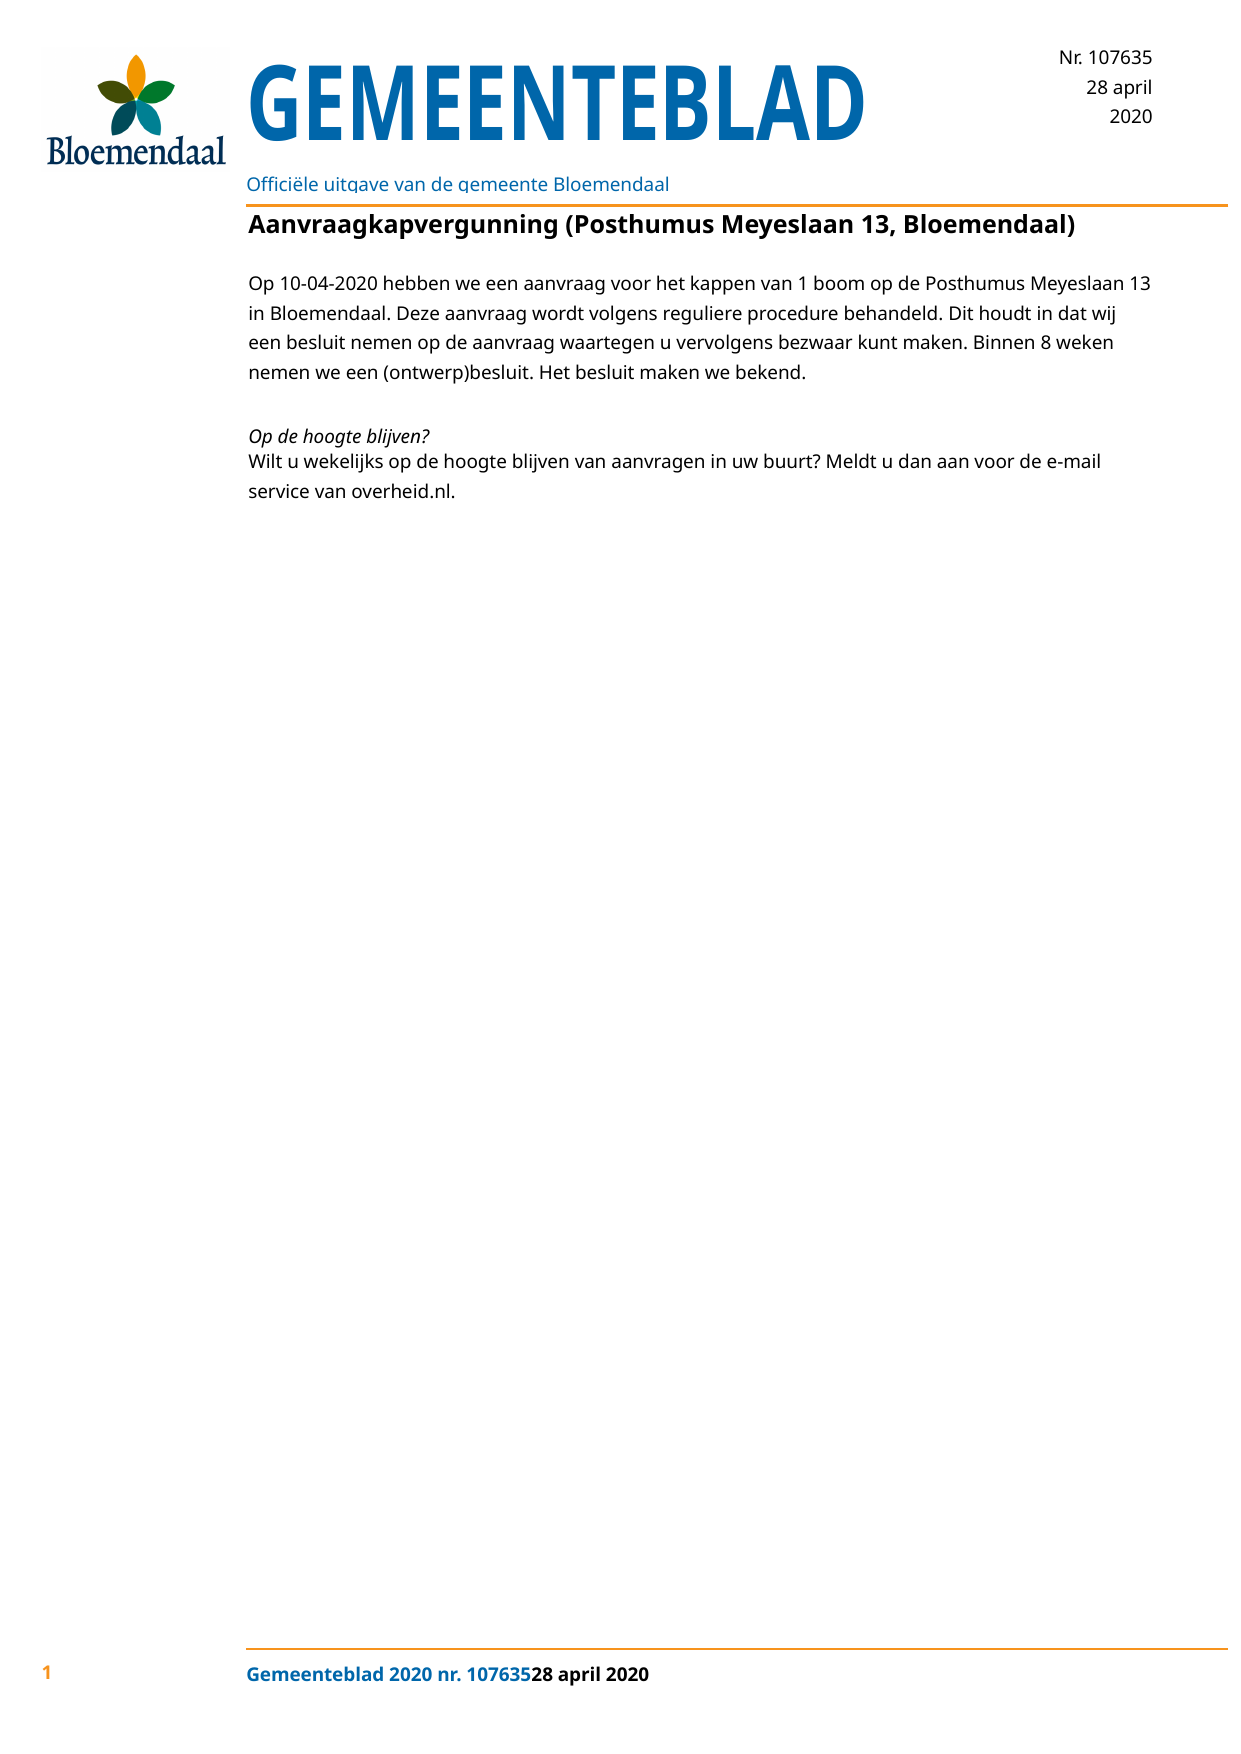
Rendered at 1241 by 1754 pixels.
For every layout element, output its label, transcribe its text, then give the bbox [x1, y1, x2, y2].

picture [41, 47, 231, 172]
text Op 10-04-2020 hebben we een aanvraag voor het kappen van 1 boom op de Posthumus Meyeslaan 13 in Bloemendaal. Deze aanvraag wordt volgens reguliere procedure behandeld. Dit houdt in dat wij een besluit nemen op de aanvraag waartegen u vervolgens bezwaar kunt maken. Binnen 8 weken nemen we een (ontwerp)besluit. Het besluit maken we bekend. [248, 270, 1152, 385]
text Wilt u wekelijks op de hoogte blijven van aanvragen in uw buurt? Meldt u dan aan voor de e-mail service van overheid.nl. [248, 449, 1152, 504]
text Op de hoogte blijven? [248, 423, 1152, 449]
text Aanvraagkapvergunning (Posthumus Meyeslaan 13, Bloemendaal) [248, 207, 1152, 241]
